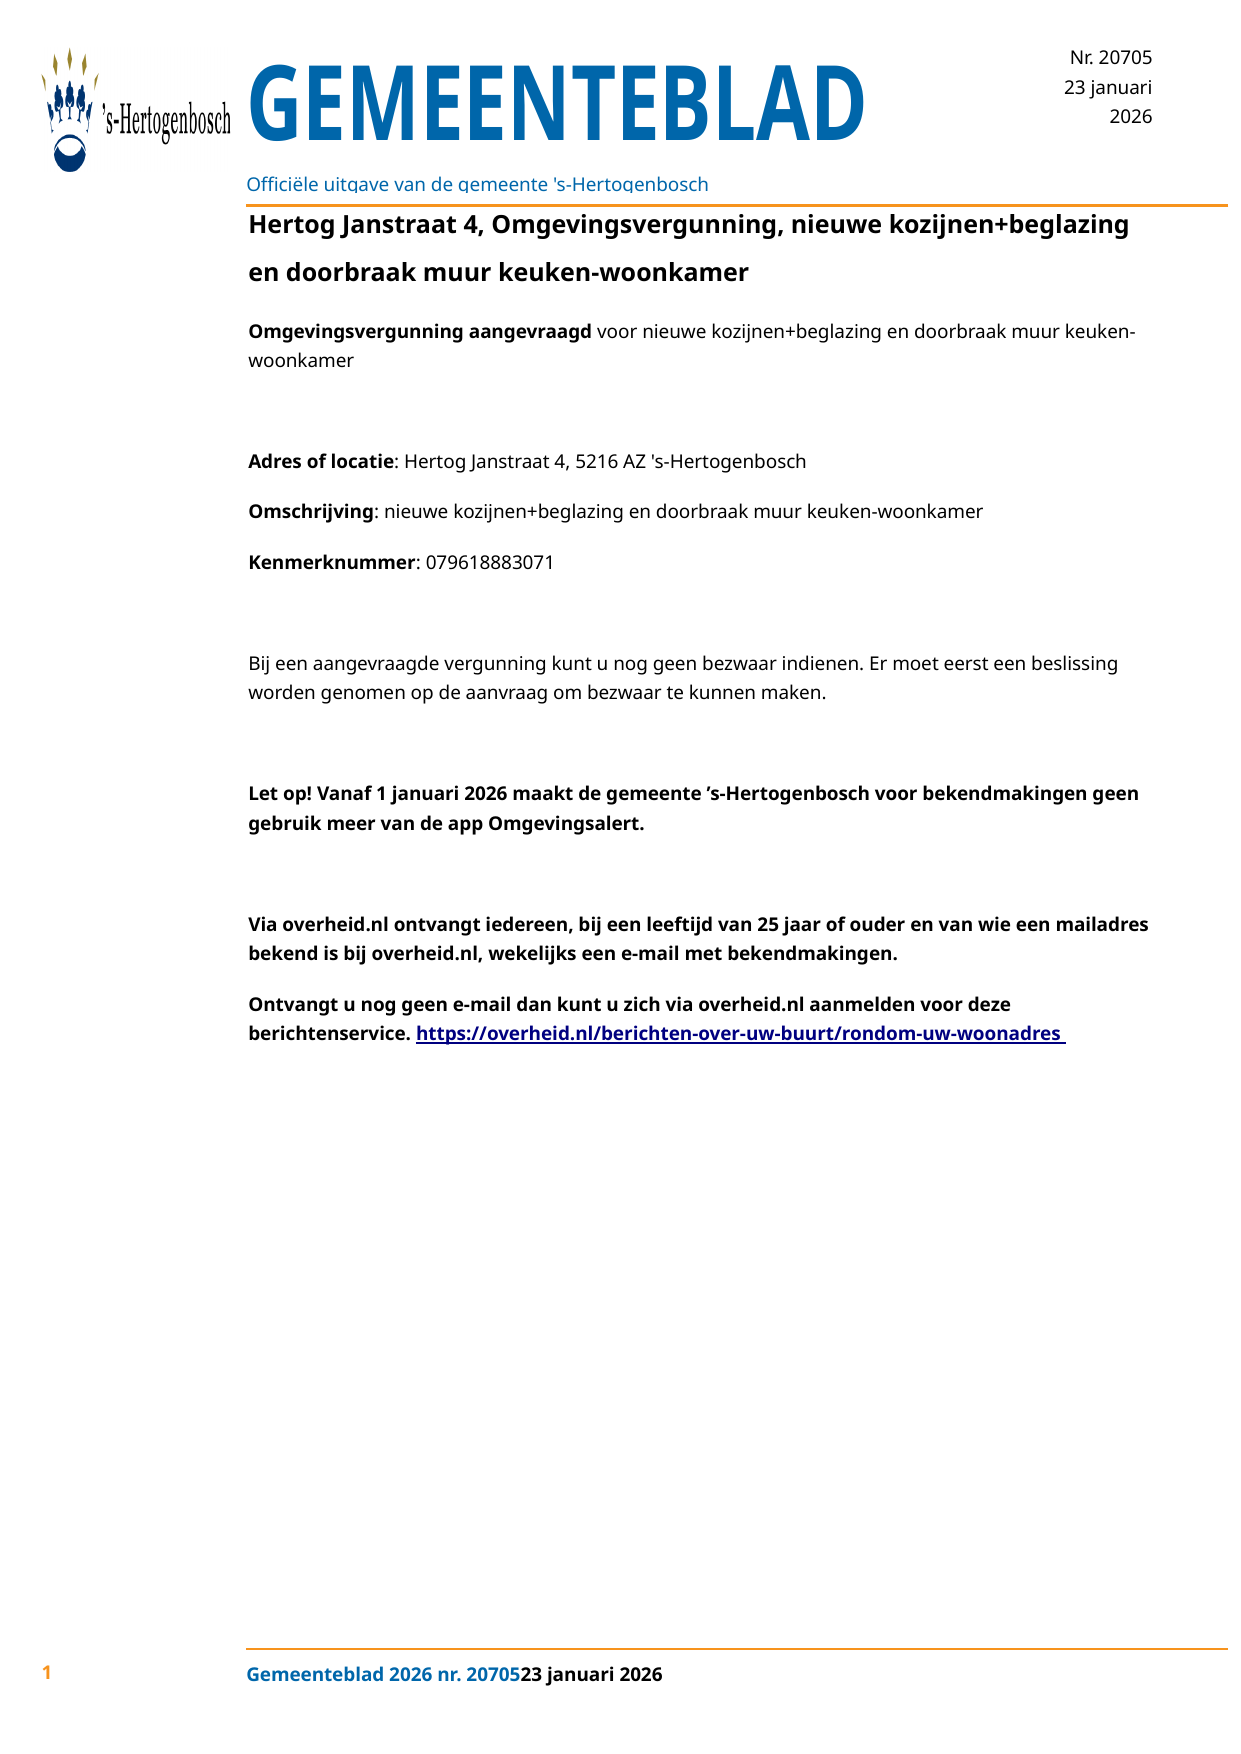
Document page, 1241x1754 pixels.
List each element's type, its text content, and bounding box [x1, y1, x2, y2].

text Omgevingsvergunning aangevraagd voor nieuwe kozijnen+beglazing en doorbraak muur keuken-woonkamer [248, 318, 1152, 373]
text Hertog Janstraat 4, Omgevingsvergunning, nieuwe kozijnen+beglazing en doorbraak muur keuken-woonkamer [248, 207, 1152, 288]
text Via overheid.nl ontvangt iedereen, bij een leeftijd van 25 jaar of ouder en van wie een mailadres bekend is bij overheid.nl, wekelijks een e-mail met bekendmakingen. [248, 911, 1152, 966]
text Omschrijving: nieuwe kozijnen+beglazing en doorbraak muur keuken-woonkamer [248, 499, 1152, 524]
text Kenmerknummer: 079618883071 [248, 549, 1152, 575]
text Let op! Vanaf 1 januari 2026 maakt de gemeente ’s-Hertogenbosch voor bekendmakingen geen gebruik meer van de app Omgevingsalert. [248, 780, 1152, 836]
picture [41, 47, 231, 172]
text Bij een aangevraagde vergunning kunt u nog geen bezwaar indienen. Er moet eerst een beslissing worden genomen op de aanvraag om bezwaar te kunnen maken. [248, 650, 1152, 705]
text Ontvangt u nog geen e-mail dan kunt u zich via overheid.nl aanmelden voor deze berichtenservice. https://overheid.nl/berichten-over-uw-buurt/rondom-uw-woonadres [248, 991, 1152, 1046]
text Adres of locatie: Hertog Janstraat 4, 5216 AZ 's-Hertogenbosch [248, 448, 1152, 474]
